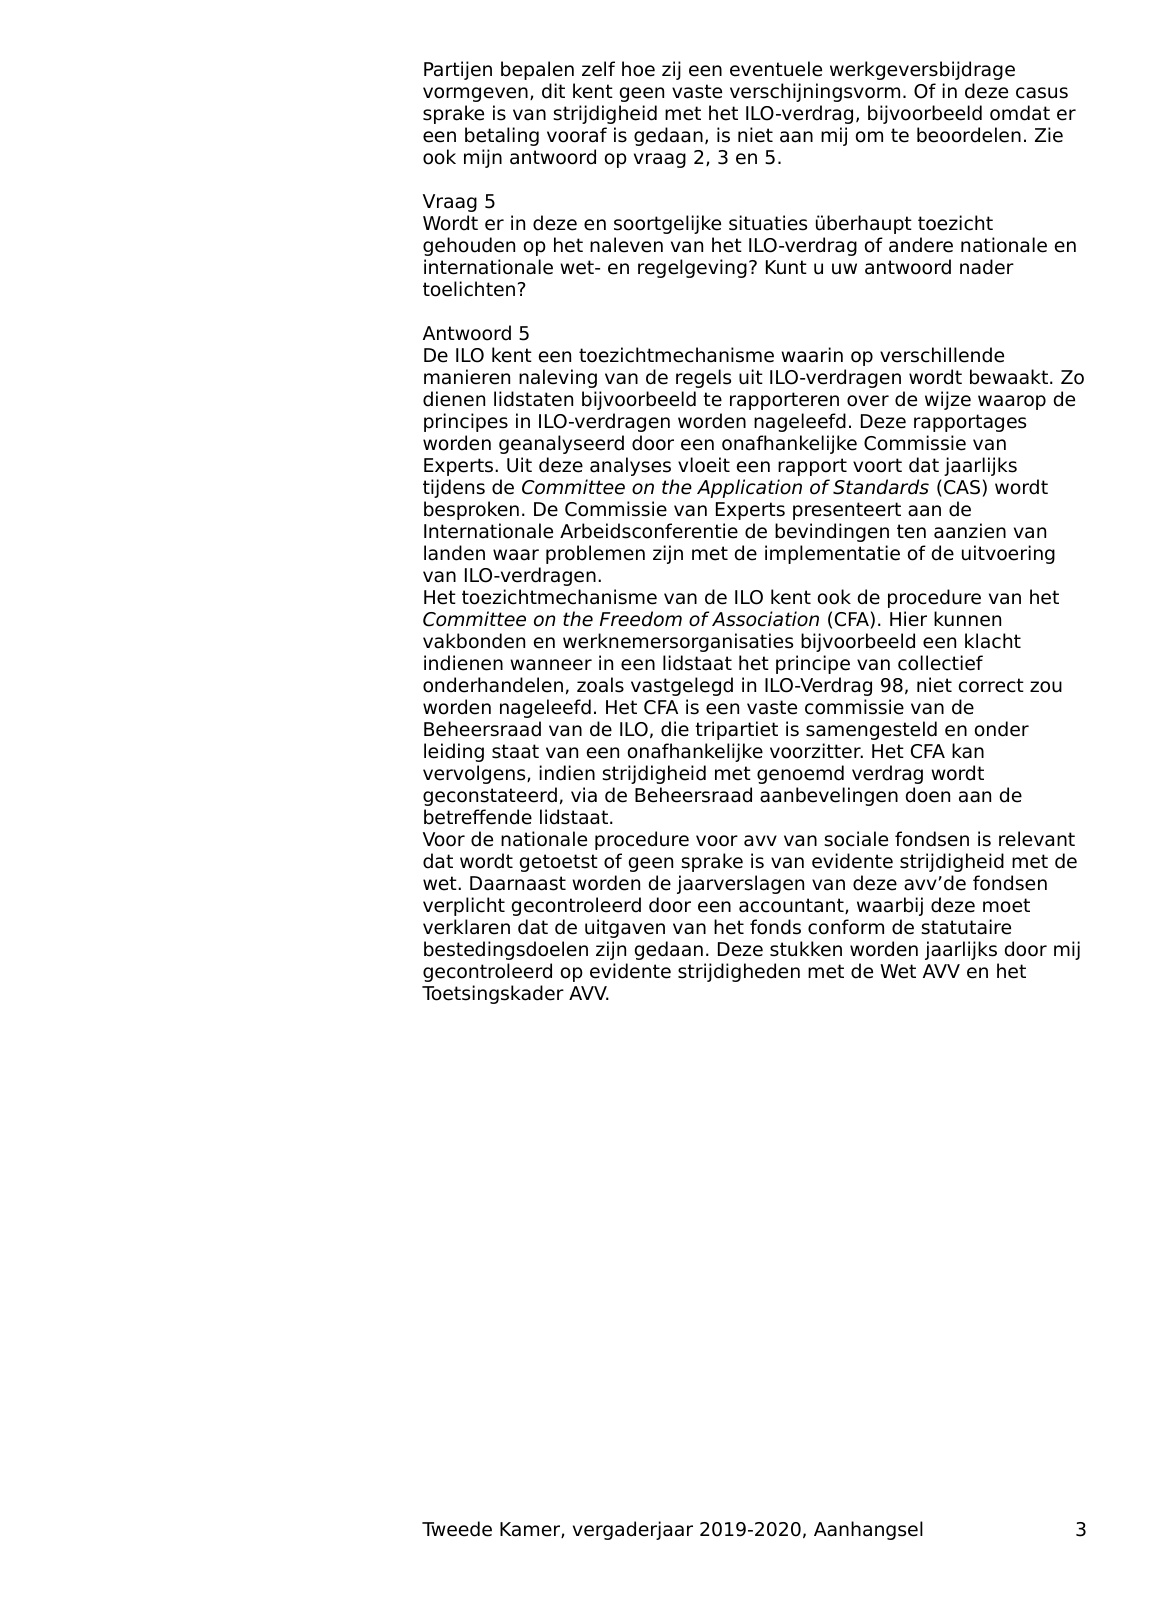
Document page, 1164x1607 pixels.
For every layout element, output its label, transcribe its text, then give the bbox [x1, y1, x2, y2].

text Partijen bepalen zelf hoe zij een eventuele werkgeversbijdrage vormgeven, dit kent geen vaste verschijningsvorm. Of in deze casus sprake is van strijdigheid met het ILO-verdrag, bijvoorbeeld omdat er een betaling vooraf is gedaan, is niet aan mij om te beoordelen. Zie ook mijn antwoord op vraag 2, 3 en 5. [422, 59, 1087, 169]
text De ILO kent een toezichtmechanisme waarin op verschillende manieren naleving van de regels uit ILO-verdragen wordt bewaakt. Zo dienen lidstaten bijvoorbeeld te rapporteren over de wijze waarop de principes in ILO-verdragen worden nageleefd. Deze rapportages worden geanalyseerd door een onafhankelijke Commissie van Experts. Uit deze analyses vloeit een rapport voort dat jaarlijks tijdens de Committee on the Application of Standards (CAS) wordt besproken. De Commissie van Experts presenteert aan de Internationale Arbeidsconferentie de bevindingen ten aanzien van landen waar problemen zijn met de implementatie of de uitvoering van ILO-verdragen. [422, 345, 1087, 587]
text Wordt er in deze en soortgelijke situaties überhaupt toezicht gehouden op het naleven van het ILO-verdrag of andere nationale en internationale wet- en regelgeving? Kunt u uw antwoord nader toelichten? [422, 213, 1087, 301]
text Vraag 5 [422, 191, 1087, 213]
text Het toezichtmechanisme van de ILO kent ook de procedure van het Committee on the Freedom of Association (CFA). Hier kunnen vakbonden en werknemersorganisaties bijvoorbeeld een klacht indienen wanneer in een lidstaat het principe van collectief onderhandelen, zoals vastgelegd in ILO-Verdrag 98, niet correct zou worden nageleefd. Het CFA is een vaste commissie van de Beheersraad van de ILO, die tripartiet is samengesteld en onder leiding staat van een onafhankelijke voorzitter. Het CFA kan vervolgens, indien strijdigheid met genoemd verdrag wordt geconstateerd, via de Beheersraad aanbevelingen doen aan de betreffende lidstaat. [422, 587, 1087, 829]
text Antwoord 5 [422, 323, 1087, 345]
text Voor de nationale procedure voor avv van sociale fondsen is relevant dat wordt getoetst of geen sprake is van evidente strijdigheid met de wet. Daarnaast worden de jaarverslagen van deze avv’de fondsen verplicht gecontroleerd door een accountant, waarbij deze moet verklaren dat de uitgaven van het fonds conform de statutaire bestedingsdoelen zijn gedaan. Deze stukken worden jaarlijks door mij gecontroleerd op evidente strijdigheden met de Wet AVV en het Toetsingskader AVV. [422, 829, 1087, 1004]
